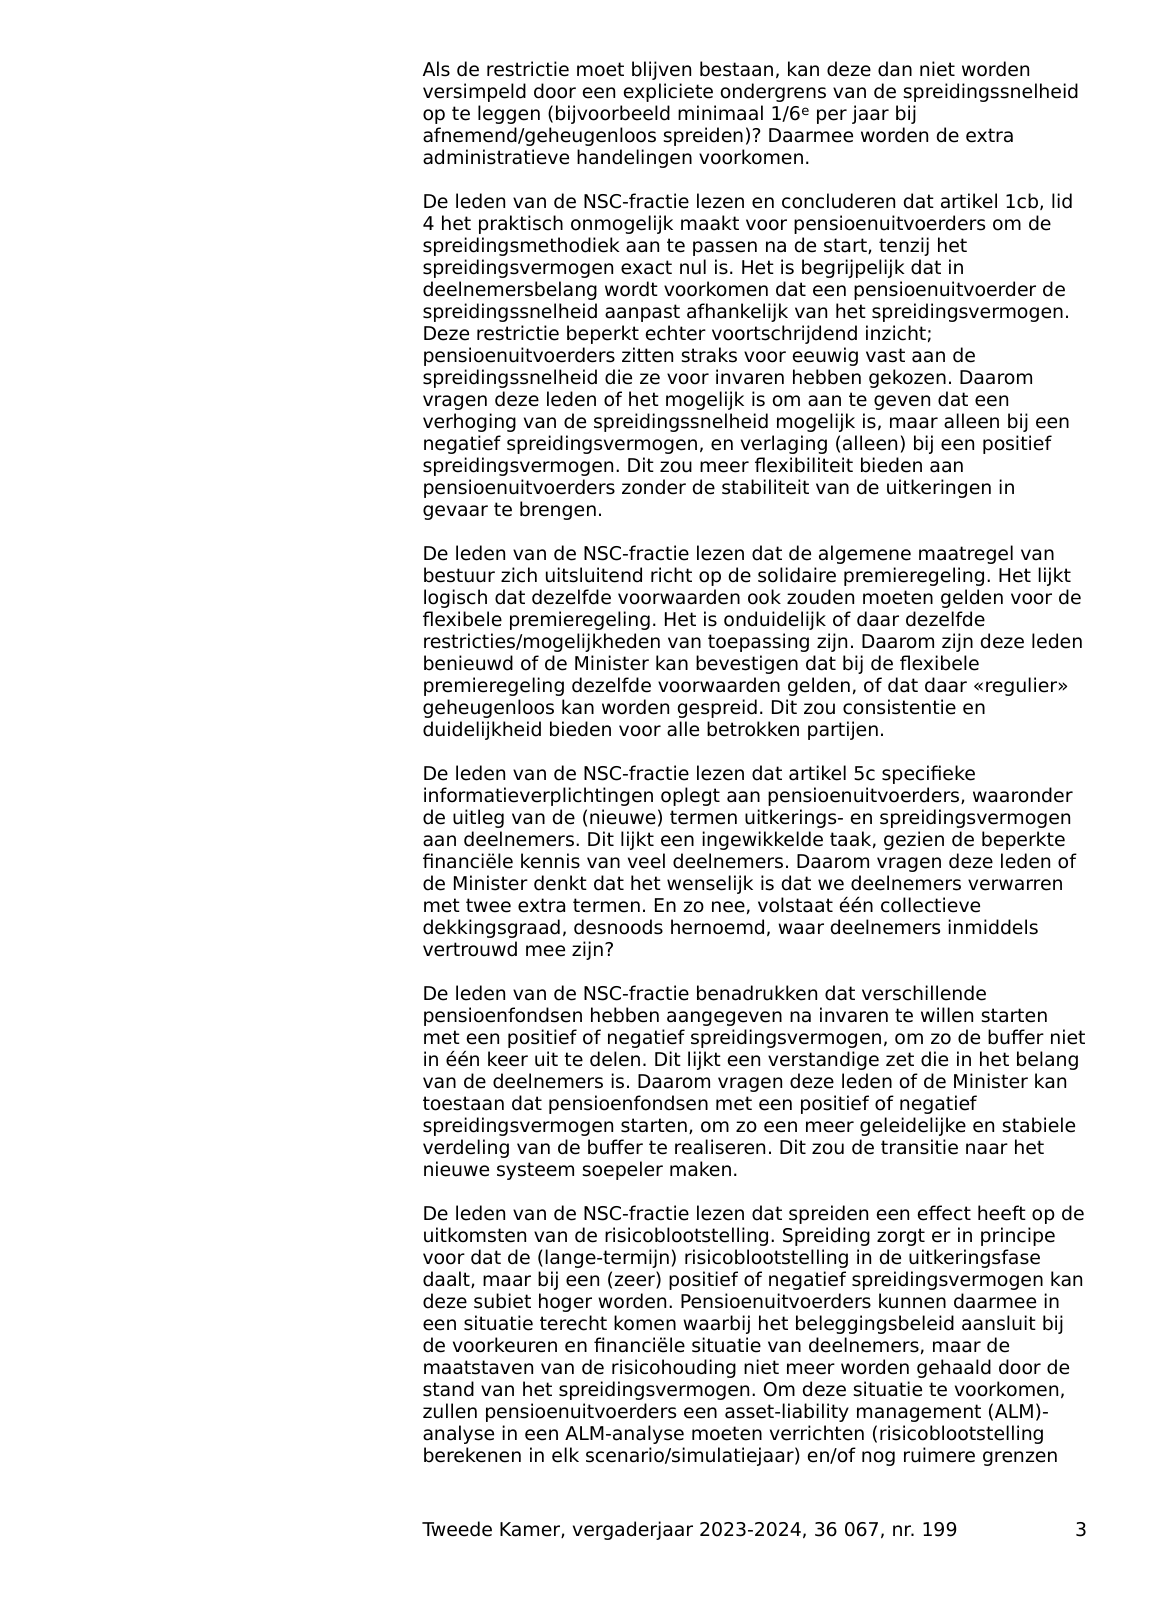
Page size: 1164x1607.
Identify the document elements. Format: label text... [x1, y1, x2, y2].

text Als de restrictie moet blijven bestaan, kan deze dan niet worden versimpeld door een expliciete ondergrens van de spreidingssnelheid op te leggen (bijvoorbeeld minimaal 1/6e per jaar bij afnemend/geheugenloos spreiden)? Daarmee worden de extra administratieve handelingen voorkomen. [422, 59, 1087, 169]
text De leden van de NSC-fractie lezen dat artikel 5c specifieke informatieverplichtingen oplegt aan pensioenuitvoerders, waaronder de uitleg van de (nieuwe) termen uitkerings- en spreidingsvermogen aan deelnemers. Dit lijkt een ingewikkelde taak, gezien de beperkte financiële kennis van veel deelnemers. Daarom vragen deze leden of de Minister denkt dat het wenselijk is dat we deelnemers verwarren met twee extra termen. En zo nee, volstaat één collectieve dekkingsgraad, desnoods hernoemd, waar deelnemers inmiddels vertrouwd mee zijn? [422, 763, 1087, 961]
text De leden van de NSC-fractie lezen en concluderen dat artikel 1cb, lid 4 het praktisch onmogelijk maakt voor pensioenuitvoerders om de spreidingsmethodiek aan te passen na de start, tenzij het spreidingsvermogen exact nul is. Het is begrijpelijk dat in deelnemersbelang wordt voorkomen dat een pensioenuitvoerder de spreidingssnelheid aanpast afhankelijk van het spreidingsvermogen. Deze restrictie beperkt echter voortschrijdend inzicht; pensioenuitvoerders zitten straks voor eeuwig vast aan de spreidingssnelheid die ze voor invaren hebben gekozen. Daarom vragen deze leden of het mogelijk is om aan te geven dat een verhoging van de spreidingssnelheid mogelijk is, maar alleen bij een negatief spreidingsvermogen, en verlaging (alleen) bij een positief spreidingsvermogen. Dit zou meer flexibiliteit bieden aan pensioenuitvoerders zonder de stabiliteit van de uitkeringen in gevaar te brengen. [422, 191, 1087, 521]
text De leden van de NSC-fractie benadrukken dat verschillende pensioenfondsen hebben aangegeven na invaren te willen starten met een positief of negatief spreidingsvermogen, om zo de buffer niet in één keer uit te delen. Dit lijkt een verstandige zet die in het belang van de deelnemers is. Daarom vragen deze leden of de Minister kan toestaan dat pensioenfondsen met een positief of negatief spreidingsvermogen starten, om zo een meer geleidelijke en stabiele verdeling van de buffer te realiseren. Dit zou de transitie naar het nieuwe systeem soepeler maken. [422, 983, 1087, 1181]
text De leden van de NSC-fractie lezen dat de algemene maatregel van bestuur zich uitsluitend richt op de solidaire premieregeling. Het lijkt logisch dat dezelfde voorwaarden ook zouden moeten gelden voor de flexibele premieregeling. Het is onduidelijk of daar dezelfde restricties/mogelijkheden van toepassing zijn. Daarom zijn deze leden benieuwd of de Minister kan bevestigen dat bij de flexibele premieregeling dezelfde voorwaarden gelden, of dat daar «regulier» geheugenloos kan worden gespreid. Dit zou consistentie en duidelijkheid bieden voor alle betrokken partijen. [422, 543, 1087, 741]
text De leden van de NSC-fractie lezen dat spreiden een effect heeft op de uitkomsten van de risicoblootstelling. Spreiding zorgt er in principe voor dat de (lange-termijn) risicoblootstelling in de uitkeringsfase daalt, maar bij een (zeer) positief of negatief spreidingsvermogen kan deze subiet hoger worden. Pensioenuitvoerders kunnen daarmee in een situatie terecht komen waarbij het beleggingsbeleid aansluit bij de voorkeuren en financiële situatie van deelnemers, maar de maatstaven van de risicohouding niet meer worden gehaald door de stand van het spreidingsvermogen. Om deze situatie te voorkomen, zullen pensioenuitvoerders een asset-liability management (ALM)-analyse in een ALM-analyse moeten verrichten (risicoblootstelling berekenen in elk scenario/simulatiejaar) en/of nog ruimere grenzen [422, 1203, 1087, 1467]
